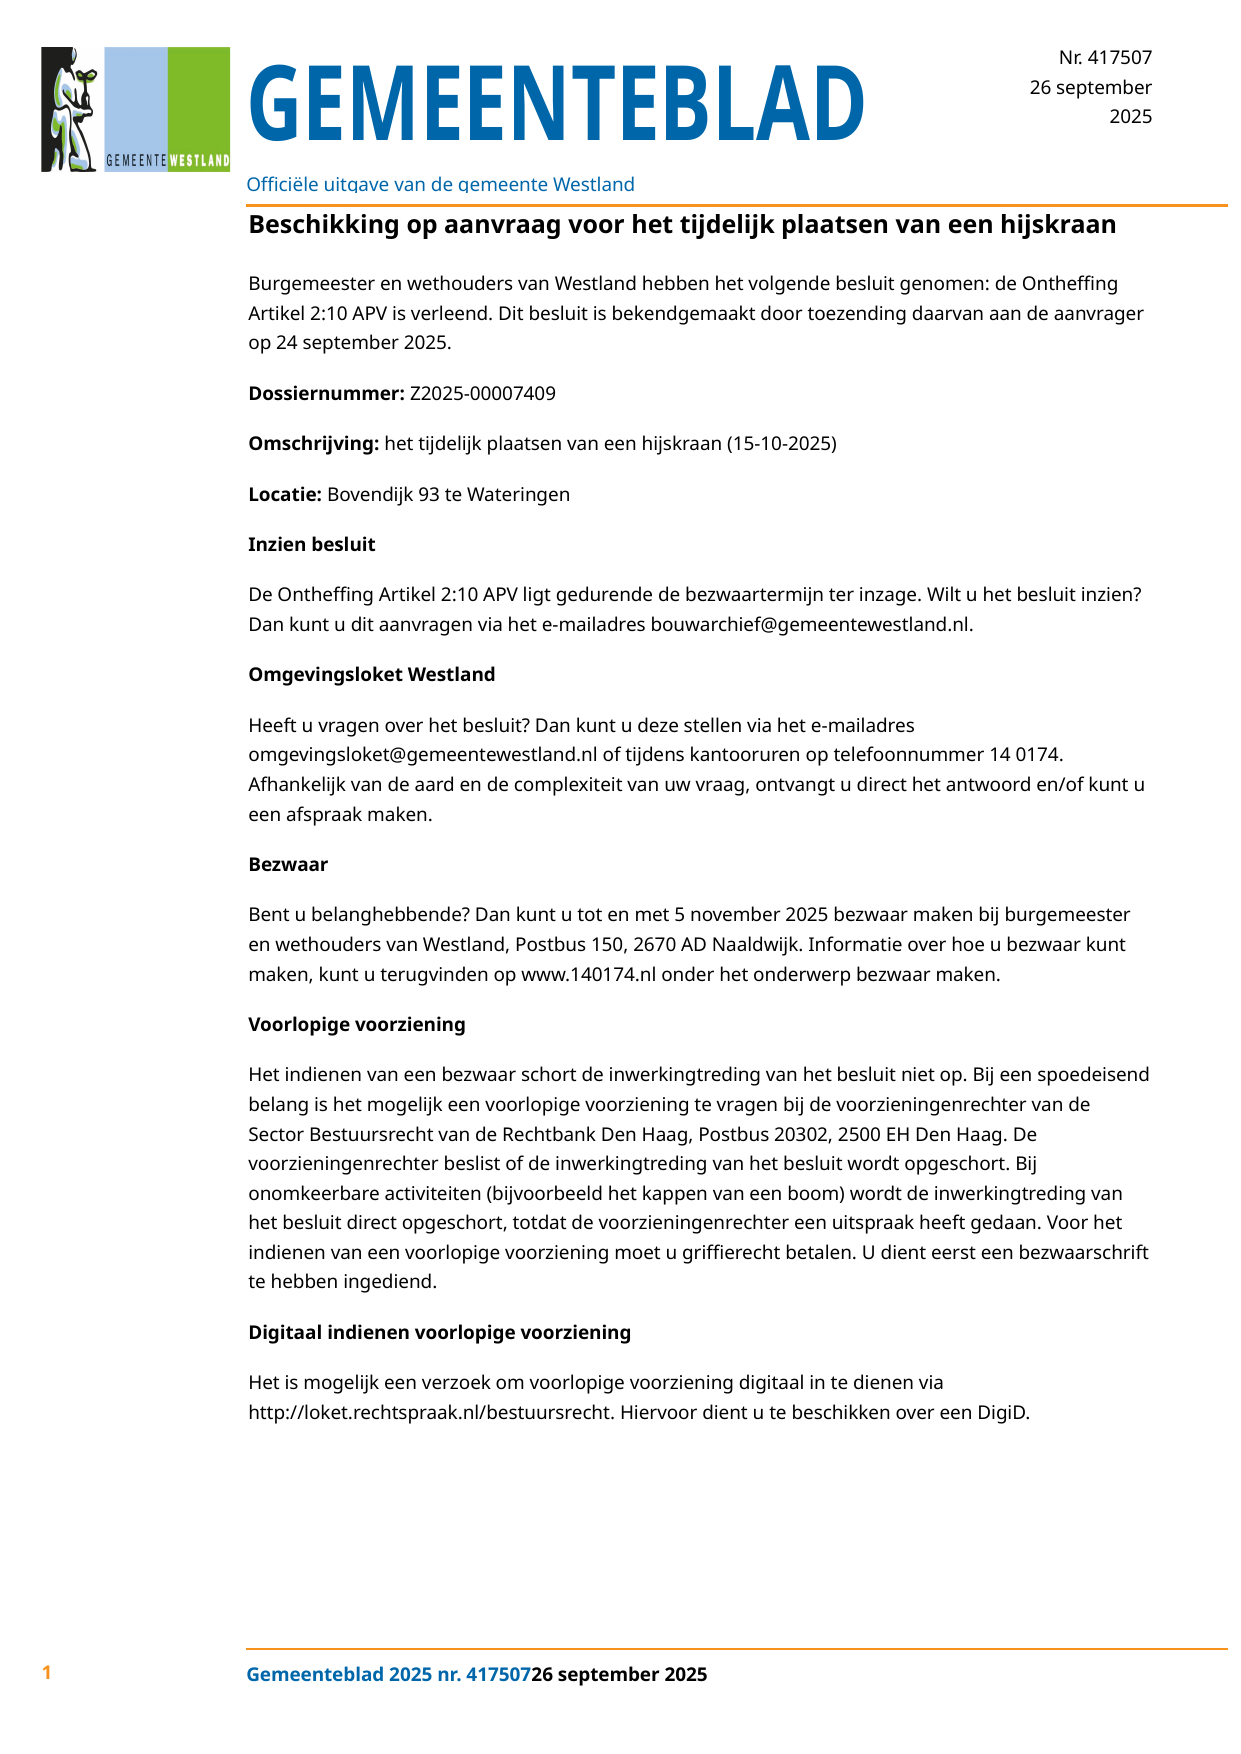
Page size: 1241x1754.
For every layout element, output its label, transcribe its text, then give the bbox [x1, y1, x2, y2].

text Bezwaar [248, 851, 1152, 877]
text Inzien besluit [248, 531, 1152, 557]
text Beschikking op aanvraag voor het tijdelijk plaatsen van een hijskraan [248, 207, 1152, 241]
text De Ontheffing Artikel 2:10 APV ligt gedurende de bezwaartermijn ter inzage. Wilt u het besluit inzien? Dan kunt u dit aanvragen via het e-mailadres bouwarchief@gemeentewestland.nl. [248, 582, 1152, 637]
text Digitaal indienen voorlopige voorziening [248, 1319, 1152, 1345]
text Voorlopige voorziening [248, 1011, 1152, 1037]
text Het indienen van een bezwaar schort de inwerkingtreding van het besluit niet op. Bij een spoedeisend belang is het mogelijk een voorlopige voorziening te vragen bij de voorzieningenrechter van de Sector Bestuursrecht van de Rechtbank Den Haag, Postbus 20302, 2500 EH Den Haag. De voorzieningenrechter beslist of de inwerkingtreding van het besluit wordt opgeschort. Bij onomkeerbare activiteiten (bijvoorbeeld het kappen van een boom) wordt de inwerkingtreding van het besluit direct opgeschort, totdat de voorzieningenrechter een uitspraak heeft gedaan. Voor het indienen van een voorlopige voorziening moet u griffierecht betalen. U dient eerst een bezwaarschrift te hebben ingediend. [248, 1062, 1152, 1294]
text Locatie: Bovendijk 93 te Wateringen [248, 481, 1152, 506]
text Dossiernummer: Z2025-00007409 [248, 380, 1152, 406]
text Bent u belanghebbende? Dan kunt u tot en met 5 november 2025 bezwaar maken bij burgemeester en wethouders van Westland, Postbus 150, 2670 AD Naaldwijk. Informatie over hoe u bezwaar kunt maken, kunt u terugvinden op www.140174.nl onder het onderwerp bezwaar maken. [248, 902, 1152, 986]
text Omgevingsloket Westland [248, 662, 1152, 687]
text Burgemeester en wethouders van Westland hebben het volgende besluit genomen: de Ontheffing Artikel 2:10 APV is verleend. Dit besluit is bekendgemaakt door toezending daarvan aan de aanvrager op 24 september 2025. [248, 270, 1152, 355]
text Omschrijving: het tijdelijk plaatsen van een hijskraan (15-10-2025) [248, 430, 1152, 456]
picture [41, 47, 231, 172]
text Het is mogelijk een verzoek om voorlopige voorziening digitaal in te dienen via http://loket.rechtspraak.nl/bestuursrecht. Hiervoor dient u te beschikken over een DigiD. [248, 1369, 1152, 1425]
text Heeft u vragen over het besluit? Dan kunt u deze stellen via het e-mailadres omgevingsloket@gemeentewestland.nl of tijdens kantooruren op telefoonnummer 14 0174. Afhankelijk van de aard en de complexiteit van uw vraag, ontvangt u direct het antwoord en/of kunt u een afspraak maken. [248, 712, 1152, 826]
